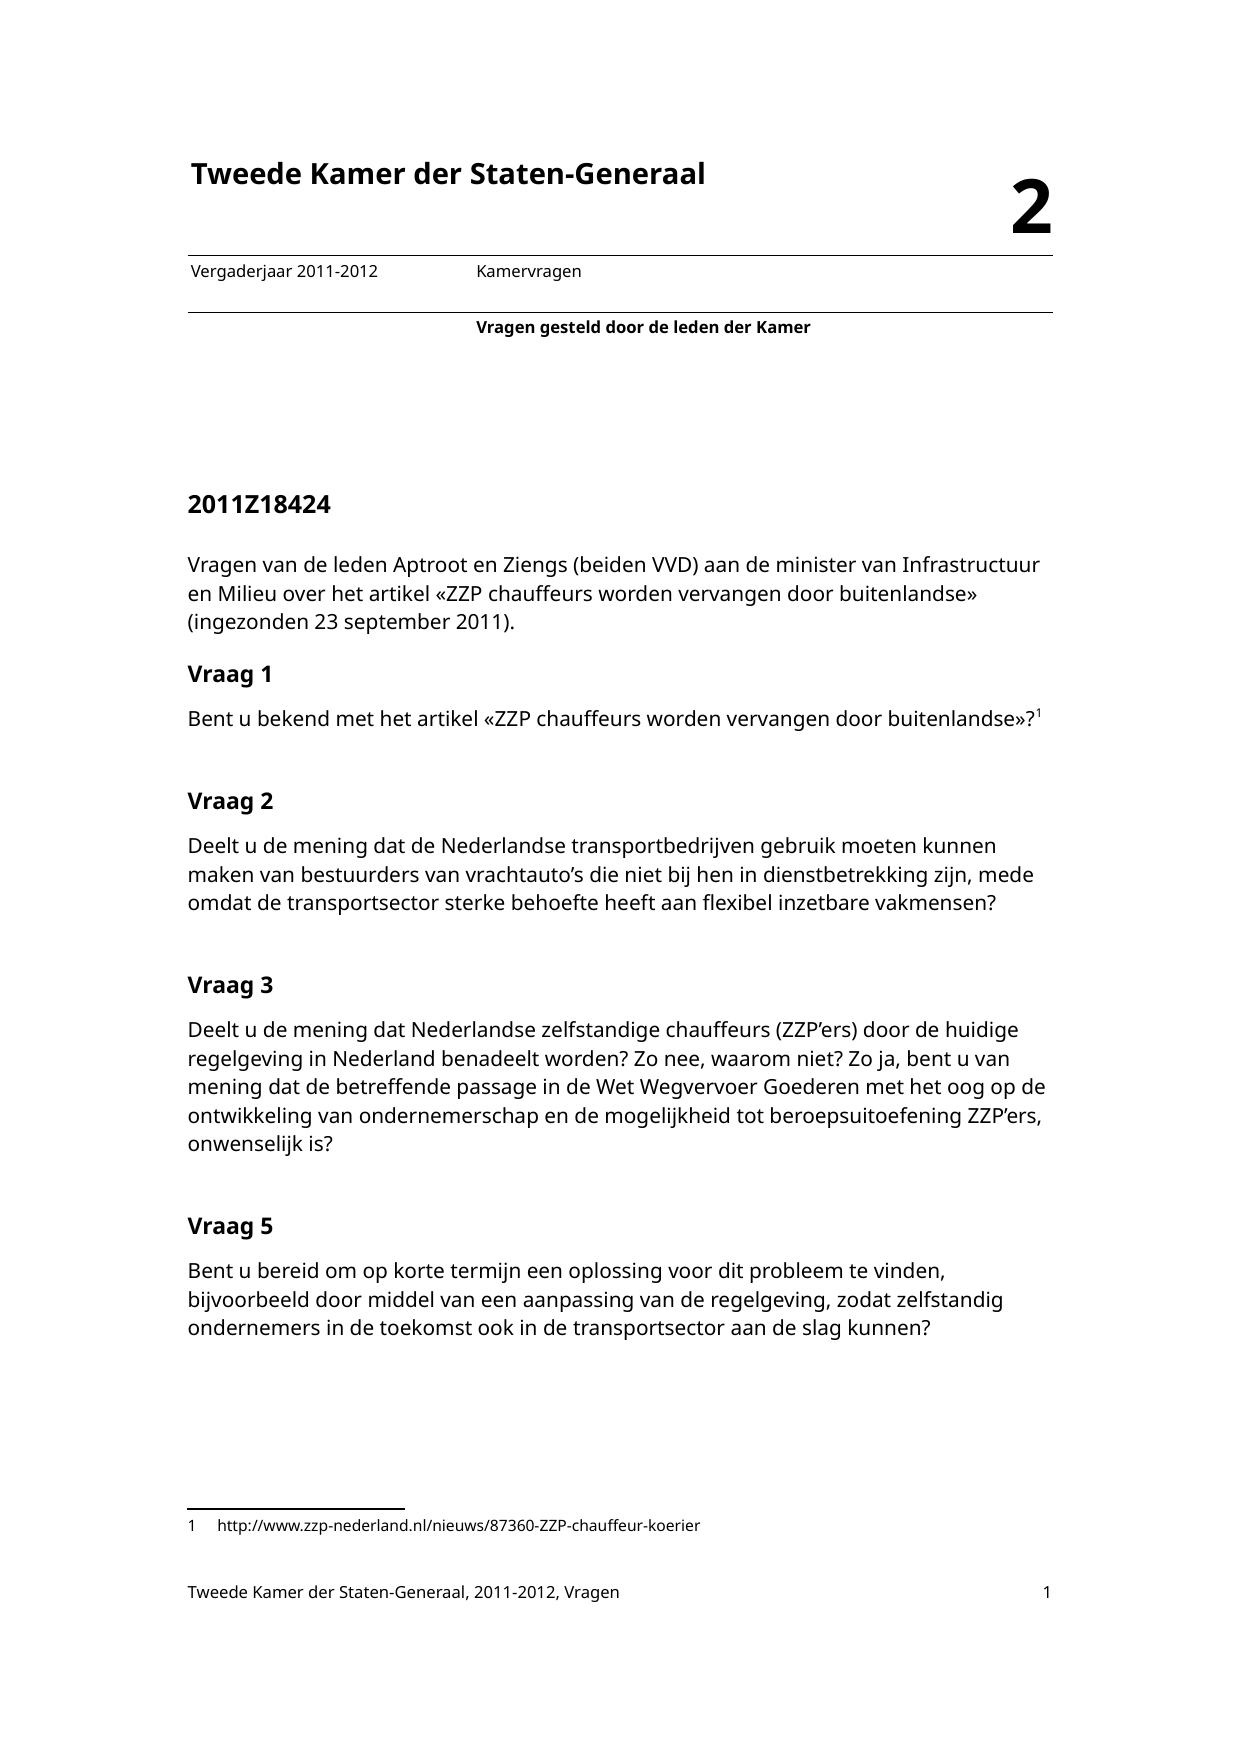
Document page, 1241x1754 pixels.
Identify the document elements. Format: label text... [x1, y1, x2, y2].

subtitle Vraag 1 [187, 658, 1053, 689]
table_header 2 [880, 150, 1053, 255]
table_cell Kamervragen [473, 256, 1053, 312]
text Deelt u de mening dat de Nederlandse transportbedrijven gebruik moeten kunnen maken van bestuurders van vrachtauto’s die niet bij hen in dienstbetrekking zijn, mede omdat de transportsector sterke behoefte heeft aan flexibel inzetbare vakmensen? [187, 832, 1053, 917]
table_cell [188, 313, 473, 339]
text Bent u bekend met het artikel «ZZP chauffeurs worden vervangen door buitenlandse»? [187, 704, 1053, 733]
table_header Tweede Kamer der Staten-Generaal [188, 150, 879, 255]
subtitle Vraag 5 [187, 1210, 1053, 1242]
table_cell Vragen gesteld door de leden der Kamer [473, 313, 1053, 339]
text Bent u bereid om op korte termijn een oplossing voor dit probleem te vinden, bijvoorbeeld door middel van een aanpassing van de regelgeving, zodat zelfstandig ondernemers in de toekomst ook in de transportsector aan de slag kunnen? [187, 1257, 1053, 1342]
text 2011Z18424 [187, 487, 1053, 521]
table_cell Vergaderjaar 2011-2012 [188, 256, 473, 312]
text Deelt u de mening dat Nederlandse zelfstandige chauffeurs (ZZP’ers) door de huidige regelgeving in Nederland benadeelt worden? Zo nee, waarom niet? Zo ja, bent u van mening dat de betreffende passage in de Wet Wegvervoer Goederen met het oog op de ontwikkeling van ondernemerschap en de mogelijkheid tot beroepsuitoefening ZZP’ers, onwenselijk is? [187, 1016, 1053, 1158]
subtitle Vraag 2 [187, 785, 1053, 817]
subtitle Vraag 3 [187, 969, 1053, 1001]
text http://www.zzp-nederland.nl/nieuws/87360-ZZP-chauffeur-koerier [187, 1508, 1053, 1536]
text Vragen van de leden Aptroot en Ziengs (beiden VVD) aan de minister van Infrastructuur en Milieu over het artikel «ZZP chauffeurs worden vervangen door buitenlandse» (ingezonden 23 september 2011). [187, 550, 1053, 636]
